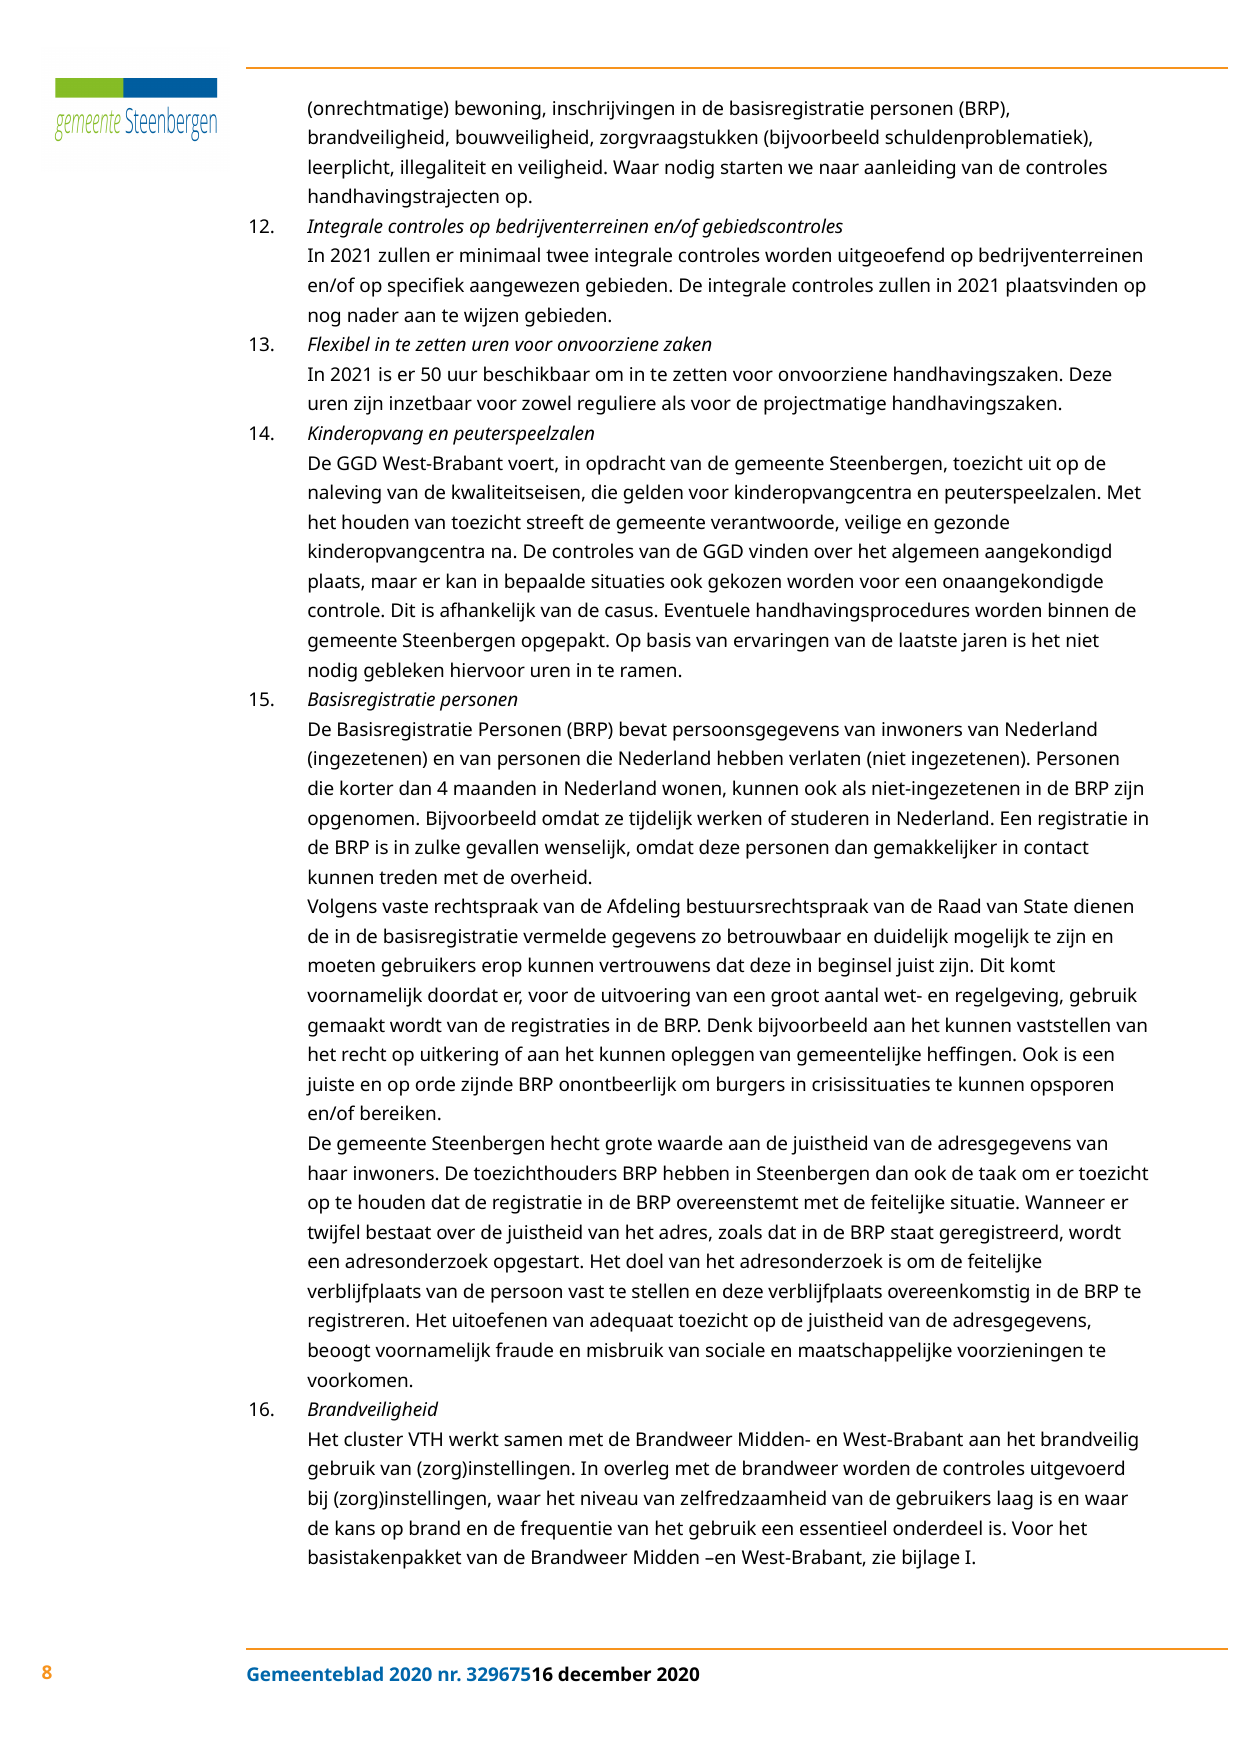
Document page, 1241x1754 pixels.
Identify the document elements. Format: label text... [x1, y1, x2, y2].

list Kinderopvang en peuterspeelzalen [248, 420, 1152, 446]
picture [41, 47, 231, 172]
list Brandveiligheid [248, 1396, 1152, 1422]
list Integrale controles op bedrijventerreinen en/of gebiedscontroles [248, 213, 1152, 239]
list Het cluster VTH werkt samen met de Brandweer Midden- en West-Brabant aan het brandveilig gebruik van (zorg)instellingen. In overleg met de brandweer worden de controles uitgevoerd bij (zorg)instellingen, waar het niveau van zelfredzaamheid van de gebruikers laag is en waar de kans op brand en de frequentie van het gebruik een essentieel onderdeel is. Voor het basistakenpakket van de Brandweer Midden –en West-Brabant, zie bijlage I. [248, 1426, 1152, 1570]
list Volgens vaste rechtspraak van de Afdeling bestuursrechtspraak van de Raad van State dienen de in de basisregistratie vermelde gegevens zo betrouwbaar en duidelijk mogelijk te zijn en moeten gebruikers erop kunnen vertrouwens dat deze in beginsel juist zijn. Dit komt voornamelijk doordat er, voor de uitvoering van een groot aantal wet- en regelgeving, gebruik gemaakt wordt van de registraties in de BRP. Denk bijvoorbeeld aan het kunnen vaststellen van het recht op uitkering of aan het kunnen opleggen van gemeentelijke heffingen. Ook is een juiste en op orde zijnde BRP onontbeerlijk om burgers in crisissituaties te kunnen opsporen en/of bereiken. [248, 893, 1152, 1126]
list In 2021 zullen er minimaal twee integrale controles worden uitgeoefend op bedrijventerreinen en/of op specifiek aangewezen gebieden. De integrale controles zullen in 2021 plaatsvinden op nog nader aan te wijzen gebieden. [248, 243, 1152, 328]
list De Basisregistratie Personen (BRP) bevat persoonsgegevens van inwoners van Nederland (ingezetenen) en van personen die Nederland hebben verlaten (niet ingezetenen). Personen die korter dan 4 maanden in Nederland wonen, kunnen ook als niet-ingezetenen in de BRP zijn opgenomen. Bijvoorbeeld omdat ze tijdelijk werken of studeren in Nederland. Een registratie in de BRP is in zulke gevallen wenselijk, omdat deze personen dan gemakkelijker in contact kunnen treden met de overheid. [248, 716, 1152, 890]
list De gemeente Steenbergen hecht grote waarde aan de juistheid van de adresgegevens van haar inwoners. De toezichthouders BRP hebben in Steenbergen dan ook de taak om er toezicht op te houden dat de registratie in de BRP overeenstemt met de feitelijke situatie. Wanneer er twijfel bestaat over de juistheid van het adres, zoals dat in de BRP staat geregistreerd, wordt een adresonderzoek opgestart. Het doel van het adresonderzoek is om de feitelijke verblijfplaats van de persoon vast te stellen en deze verblijfplaats overeenkomstig in de BRP te registreren. Het uitoefenen van adequaat toezicht op de juistheid van de adresgegevens, beoogt voornamelijk fraude en misbruik van sociale en maatschappelijke voorzieningen te voorkomen. [248, 1130, 1152, 1393]
list Basisregistratie personen [248, 686, 1152, 712]
list (onrechtmatige) bewoning, inschrijvingen in de basisregistratie personen (BRP), brandveiligheid, bouwveiligheid, zorgvraagstukken (bijvoorbeeld schuldenproblematiek), leerplicht, illegaliteit en veiligheid. Waar nodig starten we naar aanleiding van de controles handhavingstrajecten op. [248, 95, 1152, 209]
list Flexibel in te zetten uren voor onvoorziene zaken [248, 331, 1152, 357]
list De GGD West-Brabant voert, in opdracht van de gemeente Steenbergen, toezicht uit op de naleving van de kwaliteitseisen, die gelden voor kinderopvangcentra en peuterspeelzalen. Met het houden van toezicht streeft de gemeente verantwoorde, veilige en gezonde kinderopvangcentra na. De controles van de GGD vinden over het algemeen aangekondigd plaats, maar er kan in bepaalde situaties ook gekozen worden voor een onaangekondigde controle. Dit is afhankelijk van de casus. Eventuele handhavingsprocedures worden binnen de gemeente Steenbergen opgepakt. Op basis van ervaringen van de laatste jaren is het niet nodig gebleken hiervoor uren in te ramen. [248, 450, 1152, 683]
list In 2021 is er 50 uur beschikbaar om in te zetten voor onvoorziene handhavingszaken. Deze uren zijn inzetbaar voor zowel reguliere als voor de projectmatige handhavingszaken. [248, 361, 1152, 416]
